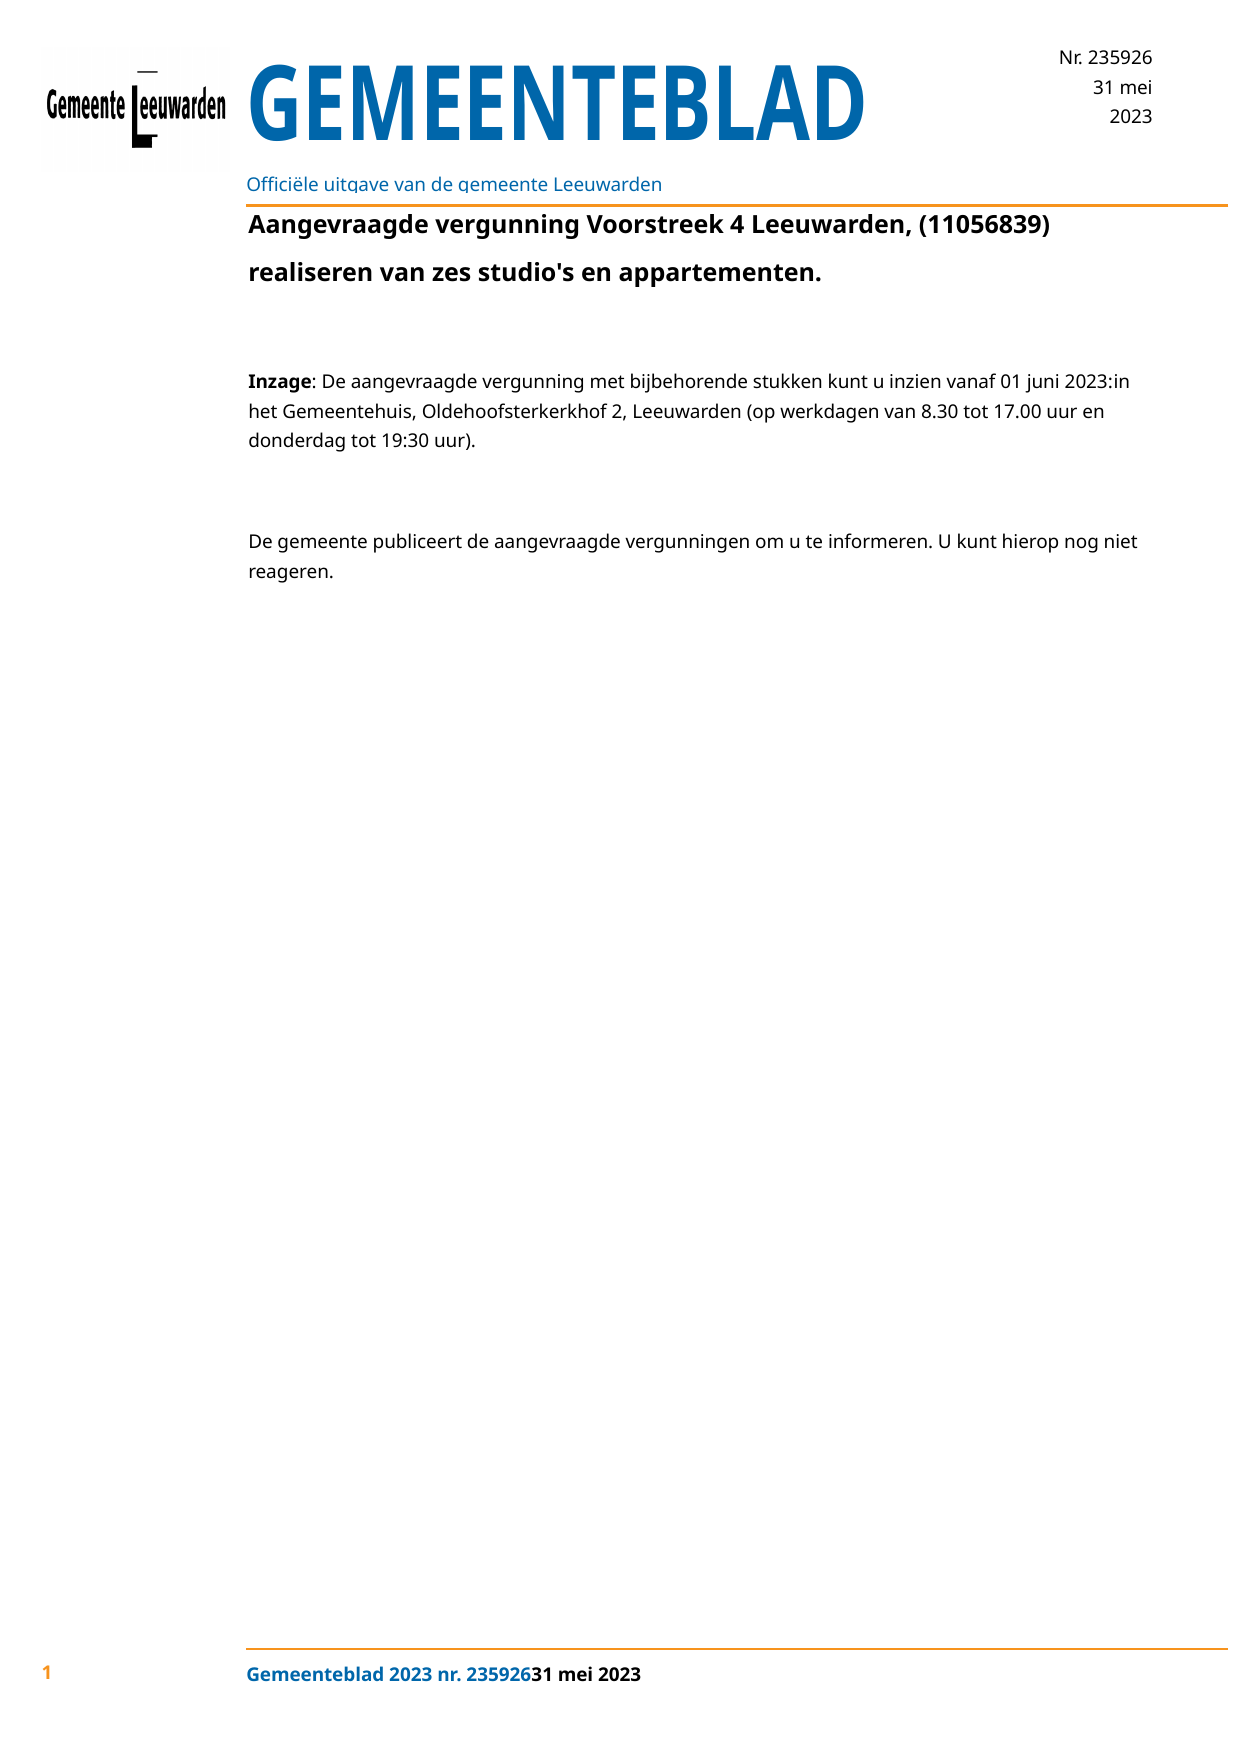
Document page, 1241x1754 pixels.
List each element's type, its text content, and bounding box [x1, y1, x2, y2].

picture [41, 47, 231, 172]
text De gemeente publiceert de aangevraagde vergunningen om u te informeren. U kunt hierop nog niet reageren. [248, 528, 1152, 584]
text Aangevraagde vergunning Voorstreek 4 Leeuwarden, (11056839) realiseren van zes studio's en appartementen. [248, 207, 1152, 288]
text Inzage: De aangevraagde vergunning met bijbehorende stukken kunt u inzien vanaf 01 juni 2023:in het Gemeentehuis, Oldehoofsterkerkhof 2, Leeuwarden (op werkdagen van 8.30 tot 17.00 uur en donderdag tot 19:30 uur). [248, 368, 1152, 453]
